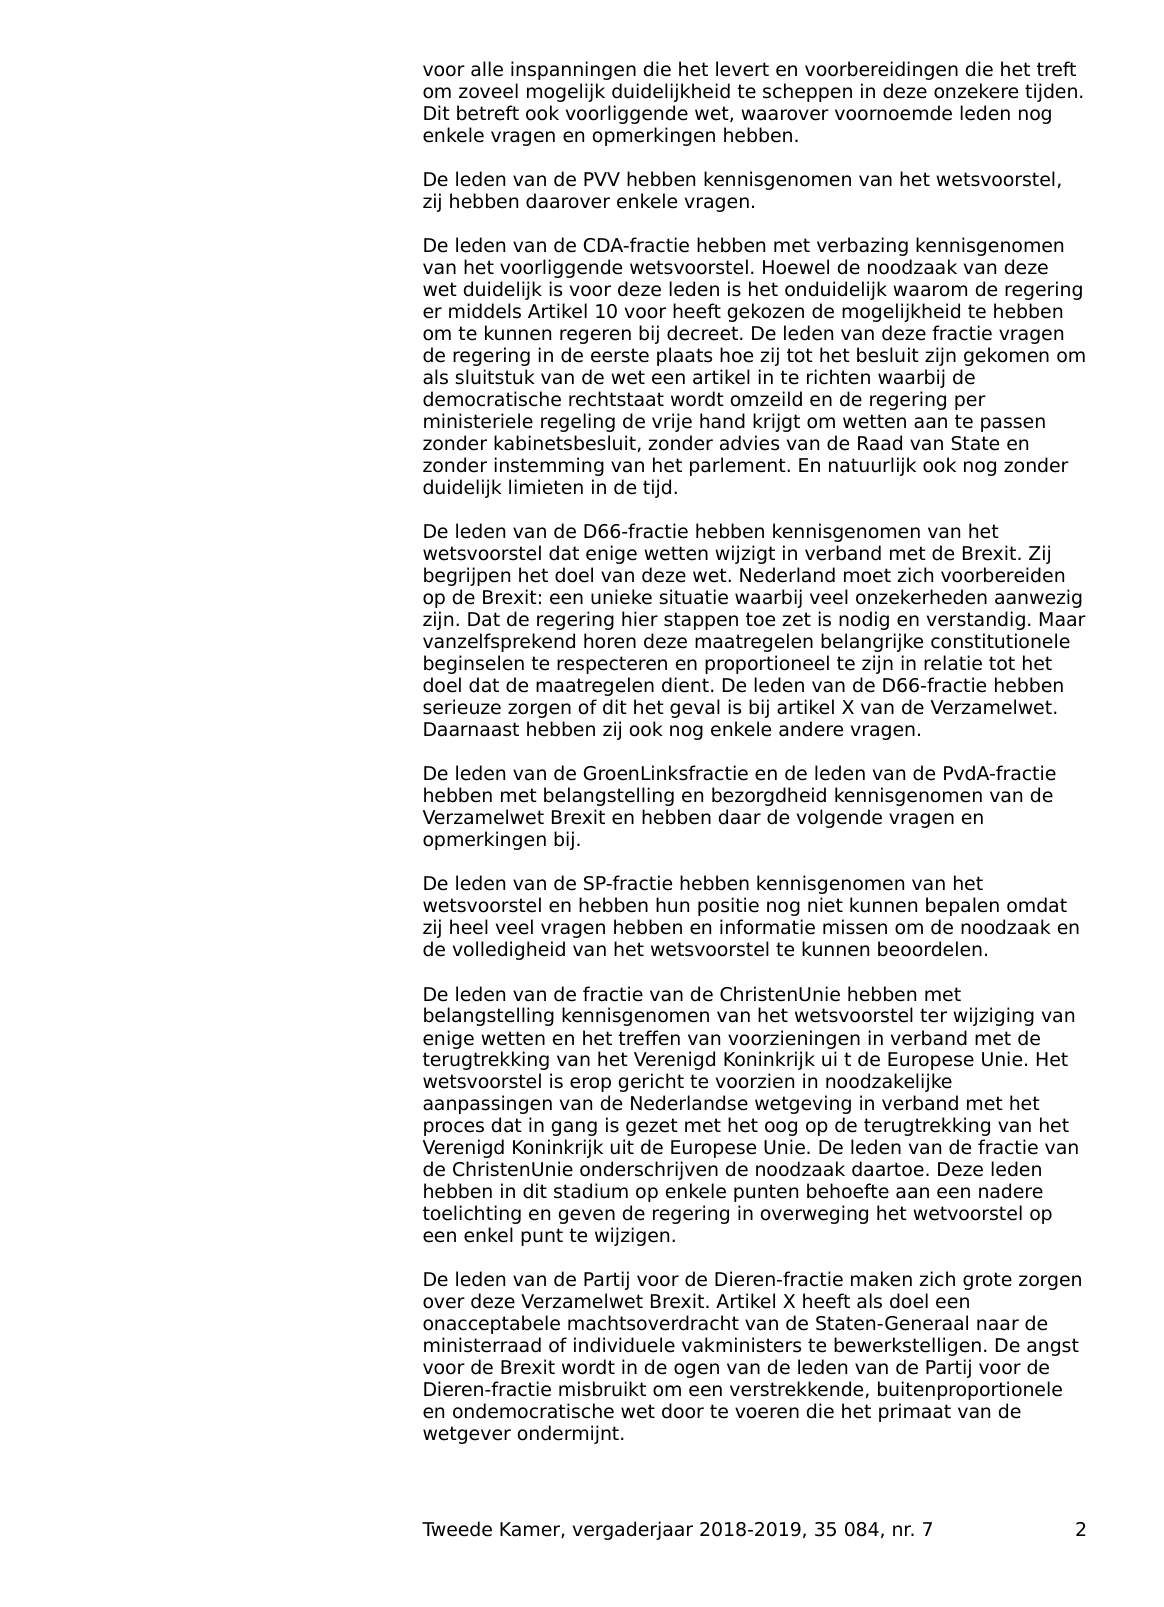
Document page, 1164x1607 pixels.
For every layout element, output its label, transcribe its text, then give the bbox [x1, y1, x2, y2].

text De leden van de SP-fractie hebben kennisgenomen van het wetsvoorstel en hebben hun positie nog niet kunnen bepalen omdat zij heel veel vragen hebben en informatie missen om de noodzaak en de volledigheid van het wetsvoorstel te kunnen beoordelen. [422, 873, 1087, 961]
text voor alle inspanningen die het levert en voorbereidingen die het treft om zoveel mogelijk duidelijkheid te scheppen in deze onzekere tijden. Dit betreft ook voorliggende wet, waarover voornoemde leden nog enkele vragen en opmerkingen hebben. [422, 59, 1087, 147]
text De leden van de D66-fractie hebben kennisgenomen van het wetsvoorstel dat enige wetten wijzigt in verband met de Brexit. Zij begrijpen het doel van deze wet. Nederland moet zich voorbereiden op de Brexit: een unieke situatie waarbij veel onzekerheden aanwezig zijn. Dat de regering hier stappen toe zet is nodig en verstandig. Maar vanzelfsprekend horen deze maatregelen belangrijke constitutionele beginselen te respecteren en proportioneel te zijn in relatie tot het doel dat de maatregelen dient. De leden van de D66-fractie hebben serieuze zorgen of dit het geval is bij artikel X van de Verzamelwet. Daarnaast hebben zij ook nog enkele andere vragen. [422, 521, 1087, 741]
text De leden van de GroenLinksfractie en de leden van de PvdA-fractie hebben met belangstelling en bezorgdheid kennisgenomen van de Verzamelwet Brexit en hebben daar de volgende vragen en opmerkingen bij. [422, 763, 1087, 851]
text De leden van de Partij voor de Dieren-fractie maken zich grote zorgen over deze Verzamelwet Brexit. Artikel X heeft als doel een onacceptabele machtsoverdracht van de Staten-Generaal naar de ministerraad of individuele vakministers te bewerkstelligen. De angst voor de Brexit wordt in de ogen van de leden van de Partij voor de Dieren-fractie misbruikt om een verstrekkende, buitenproportionele en ondemocratische wet door te voeren die het primaat van de wetgever ondermijnt. [422, 1269, 1087, 1445]
text De leden van de CDA-fractie hebben met verbazing kennisgenomen van het voorliggende wetsvoorstel. Hoewel de noodzaak van deze wet duidelijk is voor deze leden is het onduidelijk waarom de regering er middels Artikel 10 voor heeft gekozen de mogelijkheid te hebben om te kunnen regeren bij decreet. De leden van deze fractie vragen de regering in de eerste plaats hoe zij tot het besluit zijn gekomen om als sluitstuk van de wet een artikel in te richten waarbij de democratische rechtstaat wordt omzeild en de regering per ministeriele regeling de vrije hand krijgt om wetten aan te passen zonder kabinetsbesluit, zonder advies van de Raad van State en zonder instemming van het parlement. En natuurlijk ook nog zonder duidelijk limieten in de tijd. [422, 235, 1087, 499]
text De leden van de fractie van de ChristenUnie hebben met belangstelling kennisgenomen van het wetsvoorstel ter wijziging van enige wetten en het treffen van voorzieningen in verband met de terugtrekking van het Verenigd Koninkrijk ui t de Europese Unie. Het wetsvoorstel is erop gericht te voorzien in noodzakelijke aanpassingen van de Nederlandse wetgeving in verband met het proces dat in gang is gezet met het oog op de terugtrekking van het Verenigd Koninkrijk uit de Europese Unie. De leden van de fractie van de ChristenUnie onderschrijven de noodzaak daartoe. Deze leden hebben in dit stadium op enkele punten behoefte aan een nadere toelichting en geven de regering in overweging het wetvoorstel op een enkel punt te wijzigen. [422, 983, 1087, 1247]
text De leden van de PVV hebben kennisgenomen van het wetsvoorstel, zij hebben daarover enkele vragen. [422, 169, 1087, 213]
